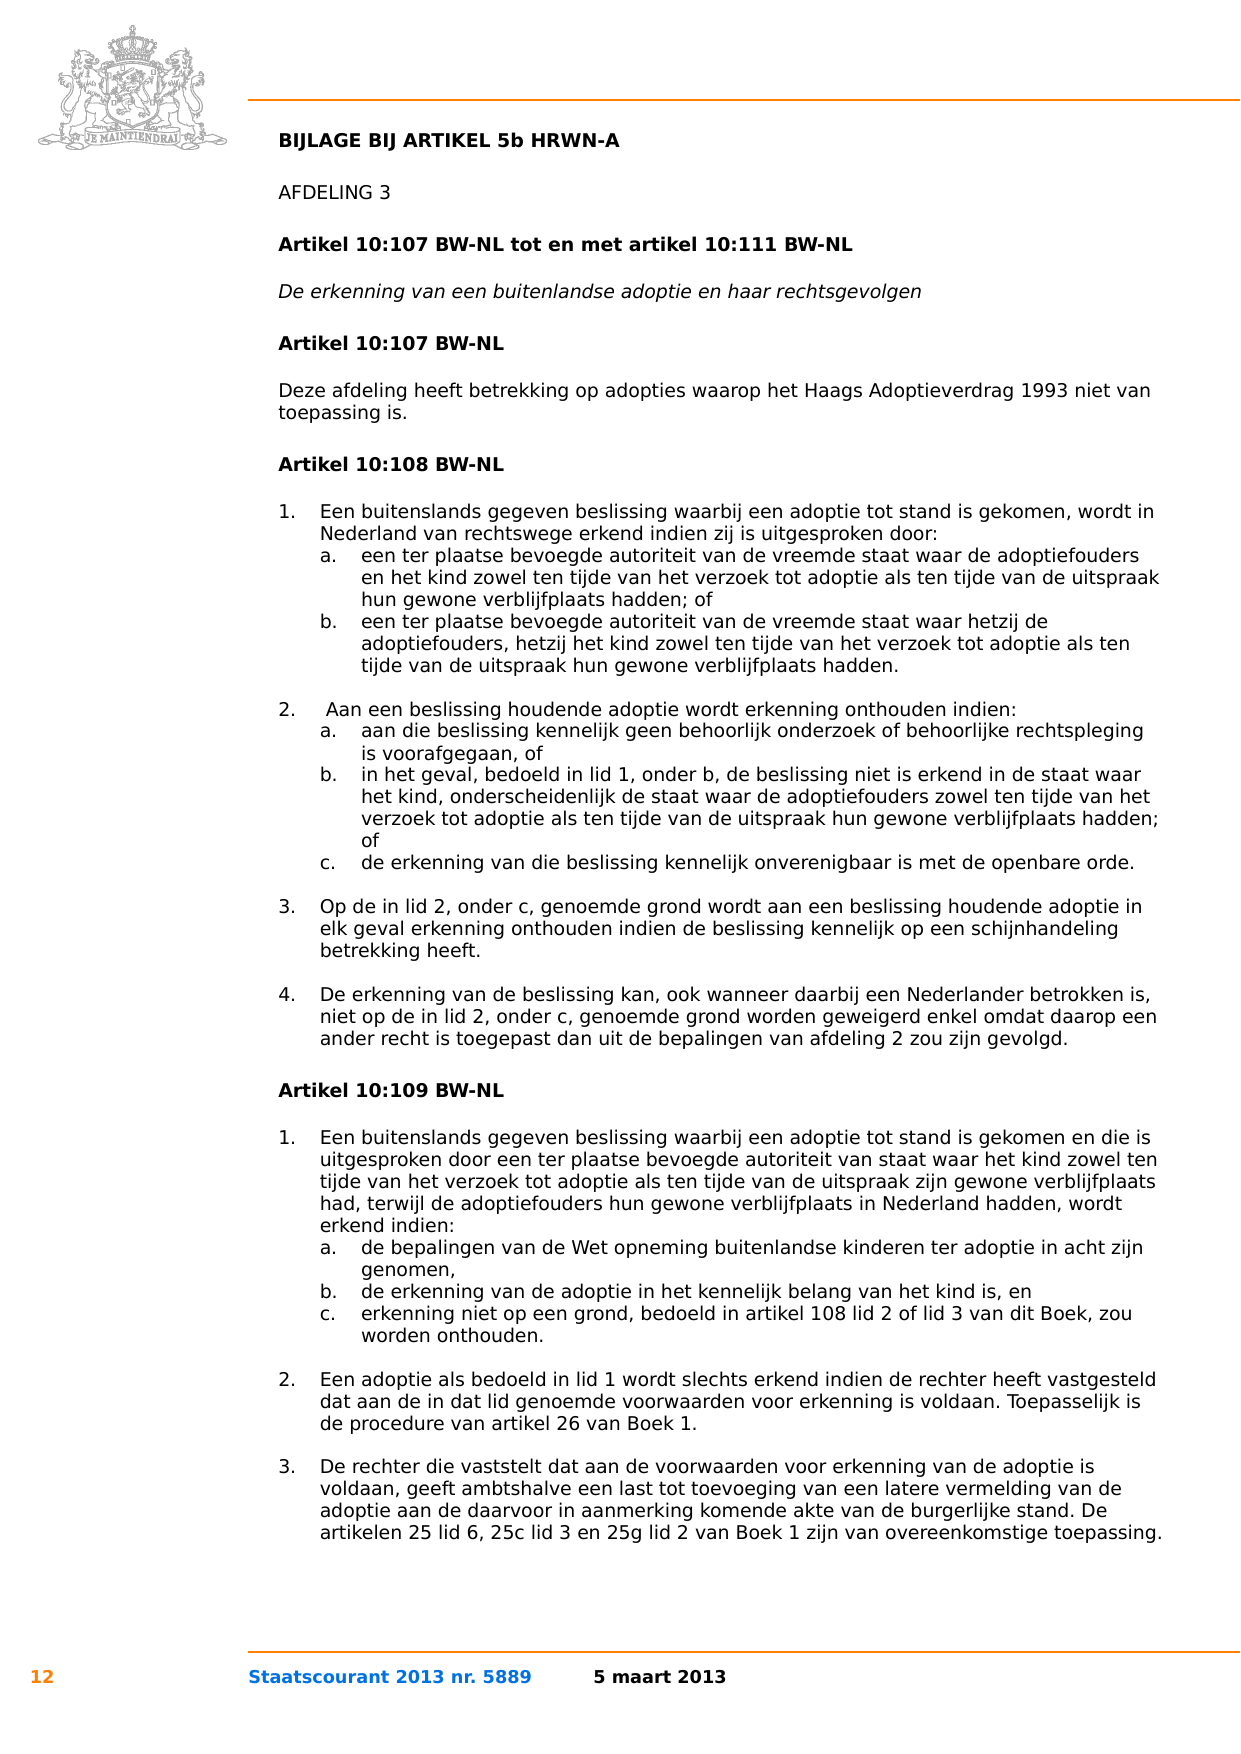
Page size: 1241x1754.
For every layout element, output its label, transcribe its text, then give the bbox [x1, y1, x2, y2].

subtitle Artikel 10:107 BW-NL tot en met artikel 10:111 BW-NL [278, 234, 1163, 256]
text a. aan die beslissing kennelijk geen behoorlijk onderzoek of behoorlijke rechtspleging is voorafgegaan, of [319, 720, 1163, 764]
picture [38, 25, 227, 150]
text 1. Een buitenslands gegeven beslissing waarbij een adoptie tot stand is gekomen, wordt in Nederland van rechtswege erkend indien zij is uitgesproken door: [278, 501, 1163, 545]
text b. een ter plaatse bevoegde autoriteit van de vreemde staat waar hetzij de adoptiefouders, hetzij het kind zowel ten tijde van het verzoek tot adoptie als ten tijde van de uitspraak hun gewone verblijfplaats hadden. [319, 611, 1163, 677]
text b. in het geval, bedoeld in lid 1, onder b, de beslissing niet is erkend in de staat waar het kind, onderscheidenlijk de staat waar de adoptiefouders zowel ten tijde van het verzoek tot adoptie als ten tijde van de uitspraak hun gewone verblijfplaats hadden; of [319, 764, 1163, 852]
text Deze afdeling heeft betrekking op adopties waarop het Haags Adoptieverdrag 1993 niet van toepassing is. [278, 380, 1163, 424]
text 3. Op de in lid 2, onder c, genoemde grond wordt aan een beslissing houdende adoptie in elk geval erkenning onthouden indien de beslissing kennelijk op een schijnhandeling betrekking heeft. [278, 896, 1163, 962]
text 2. Een adoptie als bedoeld in lid 1 wordt slechts erkend indien de rechter heeft vastgesteld dat aan de in dat lid genoemde voorwaarden voor erkenning is voldaan. Toepasselijk is de procedure van artikel 26 van Boek 1. [278, 1368, 1163, 1434]
text 3. De rechter die vaststelt dat aan de voorwaarden voor erkenning van de adoptie is voldaan, geeft ambtshalve een last tot toevoeging van een latere vermelding van de adoptie aan de daarvoor in aanmerking komende akte van de burgerlijke stand. De artikelen 25 lid 6, 25c lid 3 en 25g lid 2 van Boek 1 zijn van overeenkomstige toepassing. [278, 1456, 1163, 1544]
text 1. Een buitenslands gegeven beslissing waarbij een adoptie tot stand is gekomen en die is uitgesproken door een ter plaatse bevoegde autoriteit van staat waar het kind zowel ten tijde van het verzoek tot adoptie als ten tijde van de uitspraak zijn gewone verblijfplaats had, terwijl de adoptiefouders hun gewone verblijfplaats in Nederland hadden, wordt erkend indien: [278, 1127, 1163, 1237]
text 4. De erkenning van de beslissing kan, ook wanneer daarbij een Nederlander betrokken is, niet op de in lid 2, onder c, genoemde grond worden geweigerd enkel omdat daarop een ander recht is toegepast dan uit de bepalingen van afdeling 2 zou zijn gevolgd. [278, 984, 1163, 1050]
text a. de bepalingen van de Wet opneming buitenlandse kinderen ter adoptie in acht zijn genomen, [319, 1237, 1163, 1281]
subtitle Artikel 10:107 BW-NL [278, 333, 1163, 355]
subtitle Artikel 10:108 BW-NL [278, 454, 1163, 476]
text c. de erkenning van die beslissing kennelijk onverenigbaar is met de openbare orde. [319, 852, 1163, 874]
text a. een ter plaatse bevoegde autoriteit van de vreemde staat waar de adoptiefouders en het kind zowel ten tijde van het verzoek tot adoptie als ten tijde van de uitspraak hun gewone verblijfplaats hadden; of [319, 545, 1163, 611]
text b. de erkenning van de adoptie in het kennelijk belang van het kind is, en [319, 1281, 1163, 1303]
subtitle Artikel 10:109 BW-NL [278, 1080, 1163, 1102]
text 2. Aan een beslissing houdende adoptie wordt erkenning onthouden indien: [278, 698, 1163, 720]
subtitle BIJLAGE BIJ ARTIKEL 5b HRWN-A [278, 130, 1163, 152]
text De erkenning van een buitenlandse adoptie en haar rechtsgevolgen [278, 281, 1163, 303]
text c. erkenning niet op een grond, bedoeld in artikel 108 lid 2 of lid 3 van dit Boek, zou worden onthouden. [319, 1303, 1163, 1347]
subtitle AFDELING 3 [278, 182, 1163, 204]
